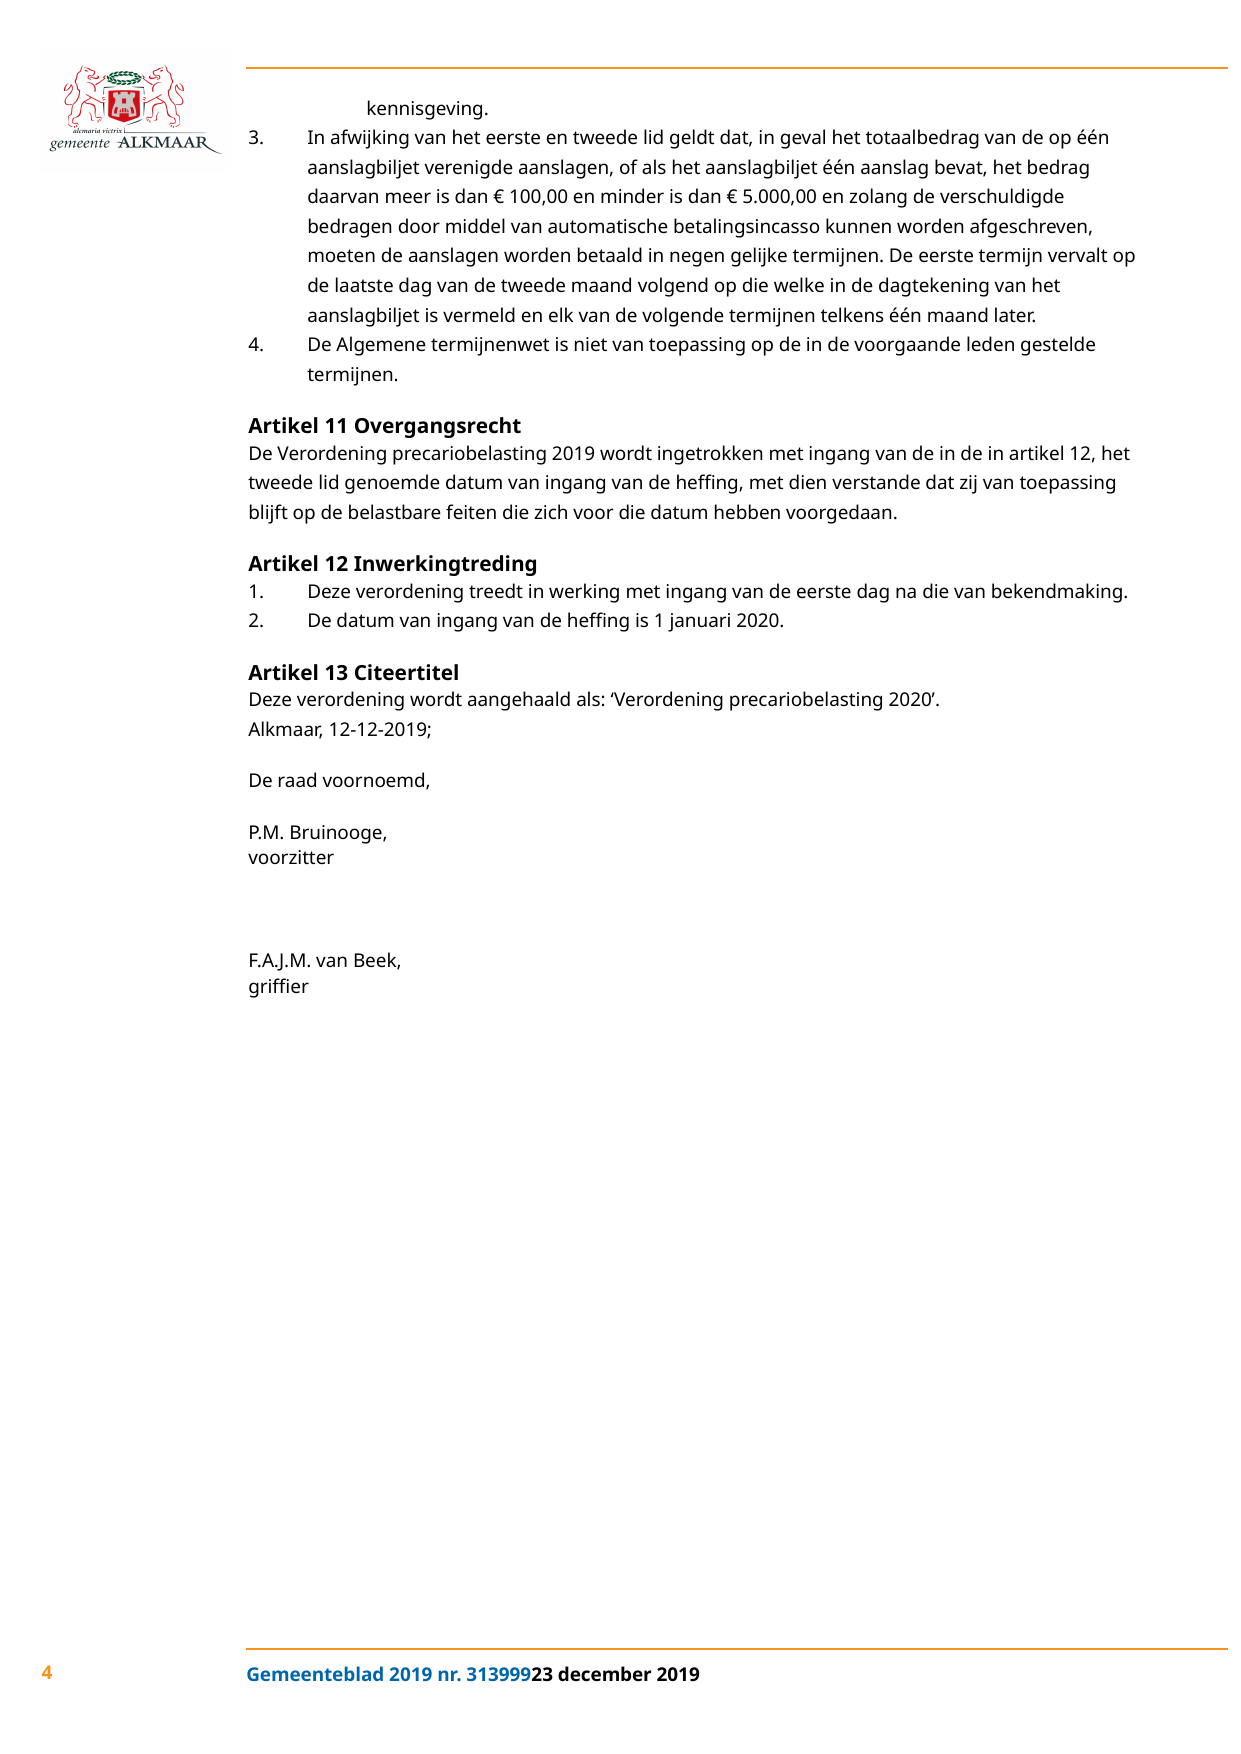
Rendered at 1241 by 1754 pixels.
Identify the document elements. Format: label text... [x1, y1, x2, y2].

text De Verordening precariobelasting 2019 wordt ingetrokken met ingang van de in de in artikel 12, het tweede lid genoemde datum van ingang van de heffing, met dien verstande dat zij van toepassing blijft op de belastbare feiten die zich voor die datum hebben voorgedaan. [248, 440, 1152, 525]
list De datum van ingang van de heffing is 1 januari 2020. [248, 607, 1152, 633]
text De raad voornoemd, [248, 767, 1152, 793]
text Artikel 11 Overgangsrecht [248, 411, 1152, 440]
list De Algemene termijnenwet is niet van toepassing op de in de voorgaande leden gestelde termijnen. [248, 331, 1152, 387]
text Deze verordening wordt aangehaald als: ‘Verordening precariobelasting 2020’. [248, 686, 1152, 712]
text F.A.J.M. van Beek, [248, 947, 1152, 973]
text voorzitter [248, 844, 1152, 870]
text P.M. Bruinooge, [248, 819, 1152, 844]
text griffier [248, 973, 1152, 999]
list Deze verordening treedt in werking met ingang van de eerste dag na die van bekendmaking. [248, 578, 1152, 604]
list In afwijking van het eerste en tweede lid geldt dat, in geval het totaalbedrag van de op één aanslagbiljet verenigde aanslagen, of als het aanslagbiljet één aanslag bevat, het bedrag daarvan meer is dan € 100,00 en minder is dan € 5.000,00 en zolang de verschuldigde bedragen door middel van automatische betalingsincasso kunnen worden afgeschreven, moeten de aanslagen worden betaald in negen gelijke termijnen. De eerste termijn vervalt op de laatste dag van de tweede maand volgend op die welke in de dagtekening van het aanslagbiljet is vermeld en elk van de volgende termijnen telkens één maand later. [248, 124, 1152, 328]
text Artikel 13 Citeertitel [248, 658, 1152, 686]
picture [41, 47, 231, 172]
list kennisgeving. [307, 95, 1152, 121]
text Alkmaar, 12-12-2019; [248, 716, 1152, 742]
text Artikel 12 Inwerkingtreding [248, 549, 1152, 578]
